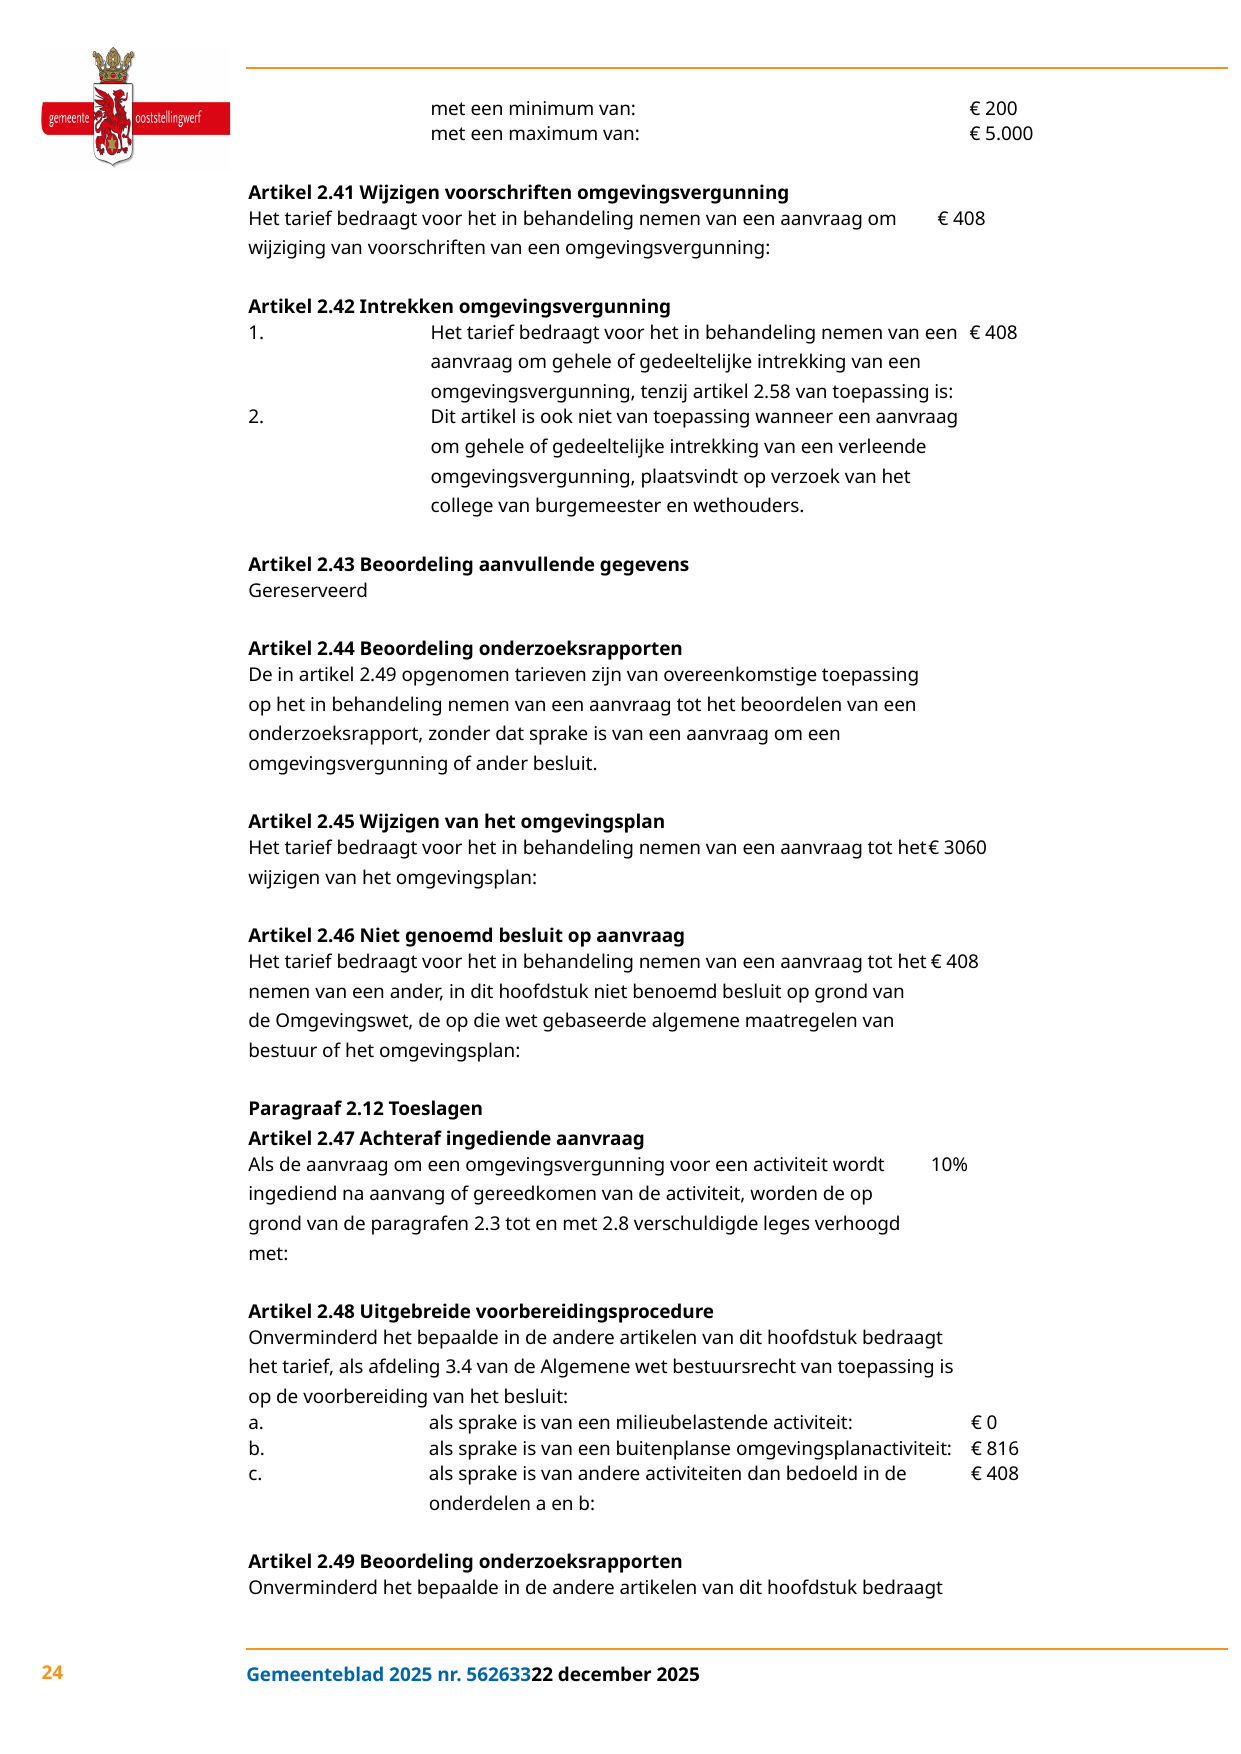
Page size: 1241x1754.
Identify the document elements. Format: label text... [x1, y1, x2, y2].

table_cell Het tarief bedraagt voor het in behandeling nemen van een aanvraag om gehele of gedeeltelijke intrekking van een omgevingsvergunning, tenzij artikel 2.58 van toepassing is: [430, 319, 969, 404]
table_header Artikel 2.48 Uitgebreide voorbereidingsprocedure [248, 1299, 971, 1324]
table_header Artikel 2.49 Beoordeling onderzoeksrapporten [248, 1549, 971, 1574]
table_cell 10% [931, 1151, 1152, 1266]
table_cell De in artikel 2.49 opgenomen tarieven zijn van overeenkomstige toepassing op het in behandeling nemen van een aanvraag tot het beoordelen van een onderzoeksrapport, zonder dat sprake is van een aanvraag om een omgevingsvergunning of ander besluit. [248, 661, 933, 776]
table_cell € 408 [937, 205, 1152, 260]
table_cell € 3060 [928, 834, 1152, 890]
table_cell [971, 1324, 1152, 1409]
table_cell met een maximum van: [430, 121, 969, 146]
table_cell Het tarief bedraagt voor het in behandeling nemen van een aanvraag om wijziging van voorschriften van een omgevingsvergunning: [248, 205, 937, 260]
table_cell [931, 577, 1152, 603]
table_cell [971, 1575, 1152, 1600]
table_header Artikel 2.45 Wijzigen van het omgevingsplan [248, 809, 928, 834]
table_header [969, 293, 1152, 319]
table_cell € 200 [969, 95, 1152, 121]
table_cell Dit artikel is ook niet van toepassing wanneer een aanvraag om gehele of gedeeltelijke intrekking van een verleende omgevingsvergunning, plaatsvindt op verzoek van het college van burgemeester en wethouders. [430, 404, 969, 518]
table_header [931, 551, 1152, 577]
table_cell als sprake is van een buitenplanse omgevingsplanactiviteit: [429, 1435, 971, 1461]
text Paragraaf 2.12 Toeslagen [248, 1096, 1152, 1121]
table_cell Het tarief bedraagt voor het in behandeling nemen van een aanvraag tot het nemen van een ander, in dit hoofdstuk niet benoemd besluit op grond van de Omgevingswet, de op die wet gebaseerde algemene maatregelen van bestuur of het omgevingsplan: [248, 948, 931, 1063]
table_header Artikel 2.41 Wijzigen voorschriften omgevingsvergunning [248, 179, 937, 205]
table_cell b. [248, 1435, 429, 1461]
table_cell met een minimum van: [430, 95, 969, 121]
table_cell c. [248, 1461, 429, 1516]
table_header [931, 923, 1152, 948]
table_cell [248, 121, 430, 146]
table_cell € 5.000 [969, 121, 1152, 146]
table_header [937, 179, 1152, 205]
table_cell als sprake is van een milieubelastende activiteit: [429, 1409, 971, 1435]
table_cell € 408 [971, 1461, 1152, 1516]
table_header Artikel 2.47 Achteraf ingediende aanvraag [248, 1125, 931, 1151]
table_cell Onverminderd het bepaalde in de andere artikelen van dit hoofdstuk bedraagt het tarief, als afdeling 3.4 van de Algemene wet bestuursrecht van toepassing is op de voorbereiding van het besluit: [248, 1324, 971, 1409]
table_header [931, 1125, 1152, 1151]
table_header [933, 636, 1152, 661]
table_header Artikel 2.42 Intrekken omgevingsvergunning [248, 293, 969, 319]
table_cell 1. [248, 319, 430, 404]
table_cell Onverminderd het bepaalde in de andere artikelen van dit hoofdstuk bedraagt [248, 1575, 971, 1600]
table_cell € 816 [971, 1435, 1152, 1461]
table_cell [933, 661, 1152, 776]
table_cell Gereserveerd [248, 577, 931, 603]
table_cell € 0 [971, 1409, 1152, 1435]
table_header [971, 1299, 1152, 1324]
table_header Artikel 2.43 Beoordeling aanvullende gegevens [248, 551, 931, 577]
table_cell [248, 95, 430, 121]
table_header Artikel 2.46 Niet genoemd besluit op aanvraag [248, 923, 931, 948]
table_cell a. [248, 1409, 429, 1435]
table_cell [969, 404, 1152, 518]
table_cell als sprake is van andere activiteiten dan bedoeld in de onderdelen a en b: [429, 1461, 971, 1516]
table_cell Het tarief bedraagt voor het in behandeling nemen van een aanvraag tot het wijzigen van het omgevingsplan: [248, 834, 928, 890]
table_header Artikel 2.44 Beoordeling onderzoeksrapporten [248, 636, 933, 661]
table_cell Als de aanvraag om een omgevingsvergunning voor een activiteit wordt ingediend na aanvang of gereedkomen van de activiteit, worden de op grond van de paragrafen 2.3 tot en met 2.8 verschuldigde leges verhoogd met: [248, 1151, 931, 1266]
table_cell 2. [248, 404, 430, 518]
table_cell € 408 [931, 948, 1152, 1063]
table_cell € 408 [969, 319, 1152, 404]
table_header [971, 1549, 1152, 1574]
table_header [928, 809, 1152, 834]
picture [41, 47, 231, 172]
